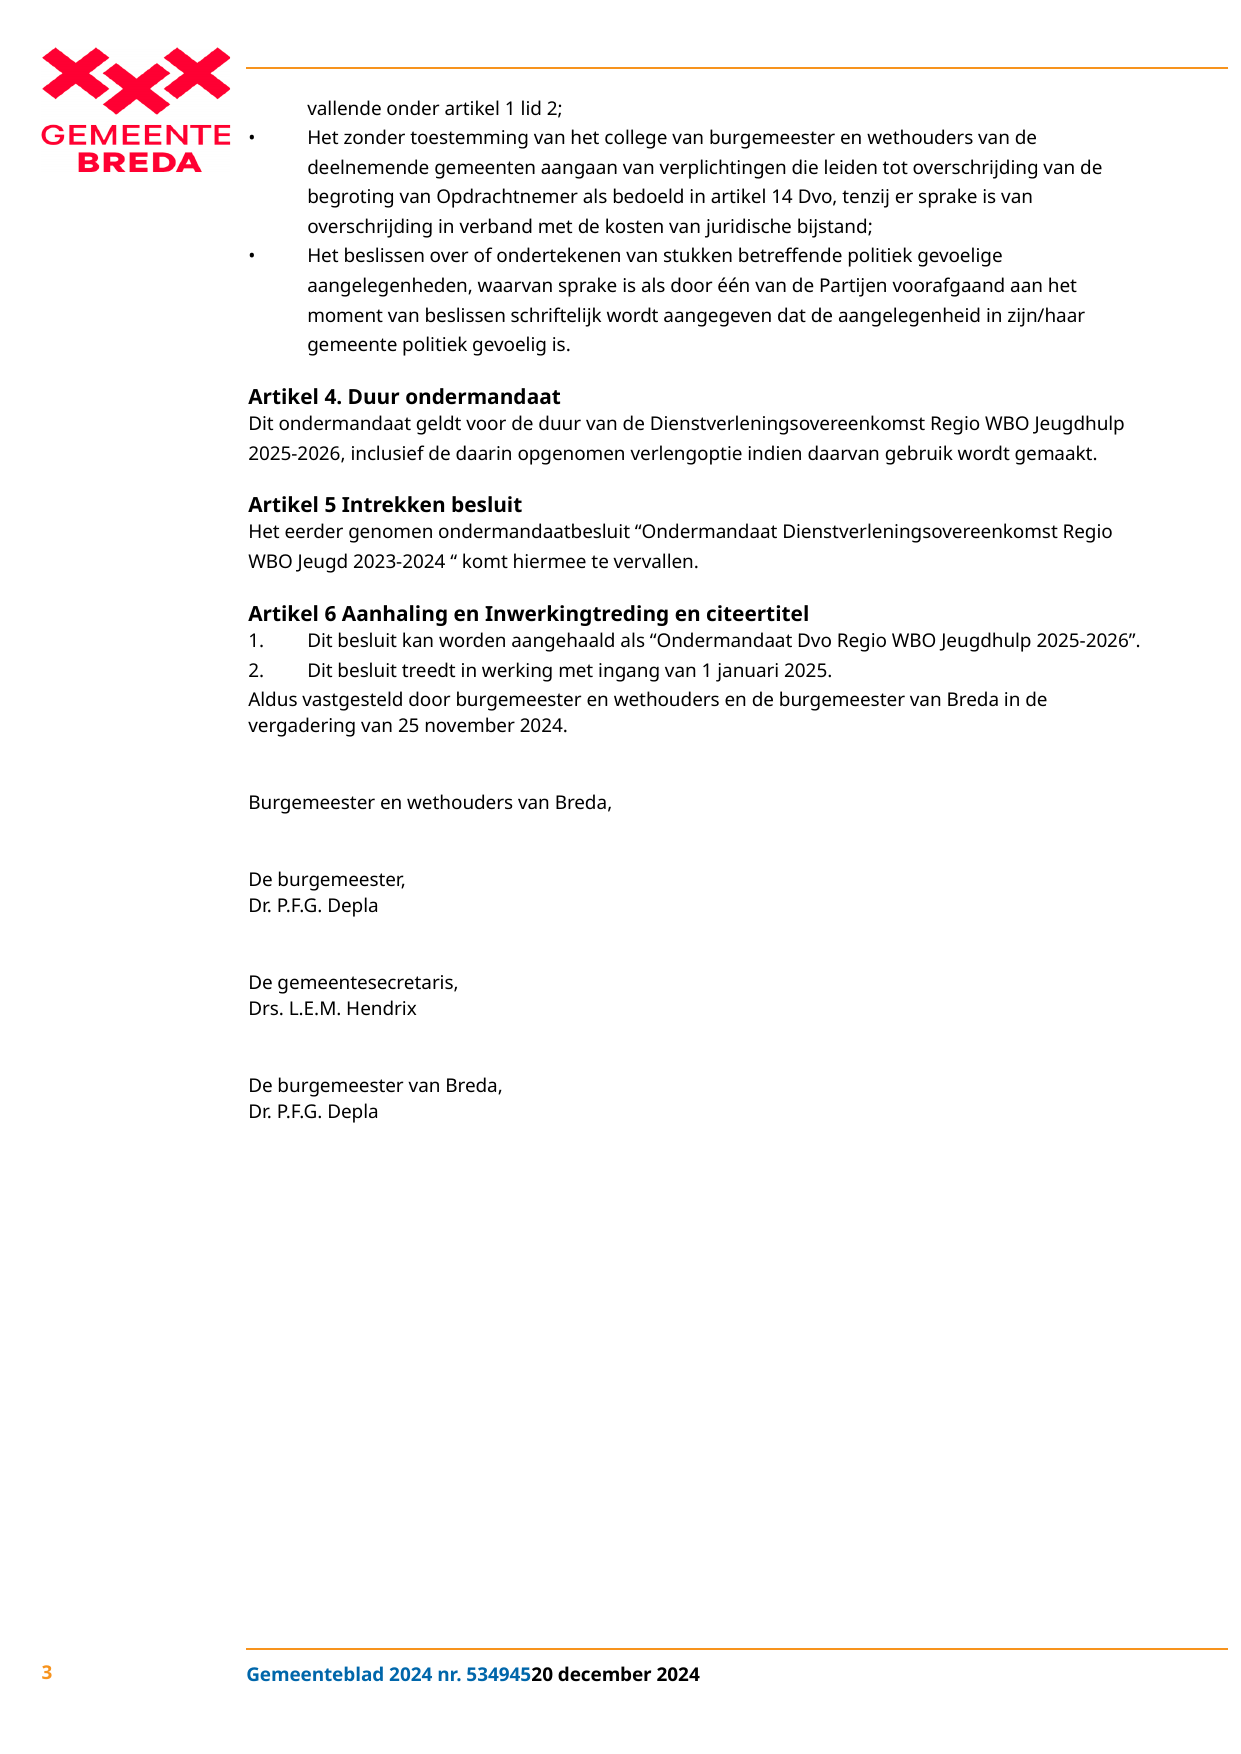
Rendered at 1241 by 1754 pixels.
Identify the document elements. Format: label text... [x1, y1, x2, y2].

list Dit besluit treedt in werking met ingang van 1 januari 2025. [248, 657, 1152, 682]
text De burgemeester, [248, 866, 1152, 892]
text Drs. L.E.M. Hendrix [248, 995, 1152, 1021]
text Dr. P.F.G. Depla [248, 892, 1152, 918]
text Aldus vastgesteld door burgemeester en wethouders en de burgemeester van Breda in de vergadering van 25 november 2024. [248, 686, 1152, 738]
text De burgemeester van Breda, [248, 1072, 1152, 1098]
text Dit ondermandaat geldt voor de duur van de Dienstverleningsovereenkomst Regio WBO Jeugdhulp 2025-2026, inclusief de daarin opgenomen verlengoptie indien daarvan gebruik wordt gemaakt. [248, 410, 1152, 466]
list vallende onder artikel 1 lid 2; [248, 95, 1152, 121]
text Dr. P.F.G. Depla [248, 1098, 1152, 1124]
text Het eerder genomen ondermandaatbesluit “Ondermandaat Dienstverleningsovereenkomst Regio WBO Jeugd 2023-2024 “ komt hiermee te vervallen. [248, 519, 1152, 574]
text Artikel 6 Aanhaling en Inwerkingtreding en citeertitel [248, 599, 1152, 627]
picture [41, 47, 231, 172]
text Burgemeester en wethouders van Breda, [248, 789, 1152, 815]
list Het zonder toestemming van het college van burgemeester en wethouders van de deelnemende gemeenten aangaan van verplichtingen die leiden tot overschrijding van de begroting van Opdrachtnemer als bedoeld in artikel 14 Dvo, tenzij er sprake is van overschrijding in verband met de kosten van juridische bijstand; [248, 124, 1152, 239]
text De gemeentesecretaris, [248, 969, 1152, 995]
list Het beslissen over of ondertekenen van stukken betreffende politiek gevoelige aangelegenheden, waarvan sprake is als door één van de Partijen voorafgaand aan het moment van beslissen schriftelijk wordt aangegeven dat de aangelegenheid in zijn/haar gemeente politiek gevoelig is. [248, 243, 1152, 357]
text Artikel 4. Duur ondermandaat [248, 382, 1152, 410]
list Dit besluit kan worden aangehaald als “Ondermandaat Dvo Regio WBO Jeugdhulp 2025-2026”. [248, 627, 1152, 653]
text Artikel 5 Intrekken besluit [248, 490, 1152, 519]
